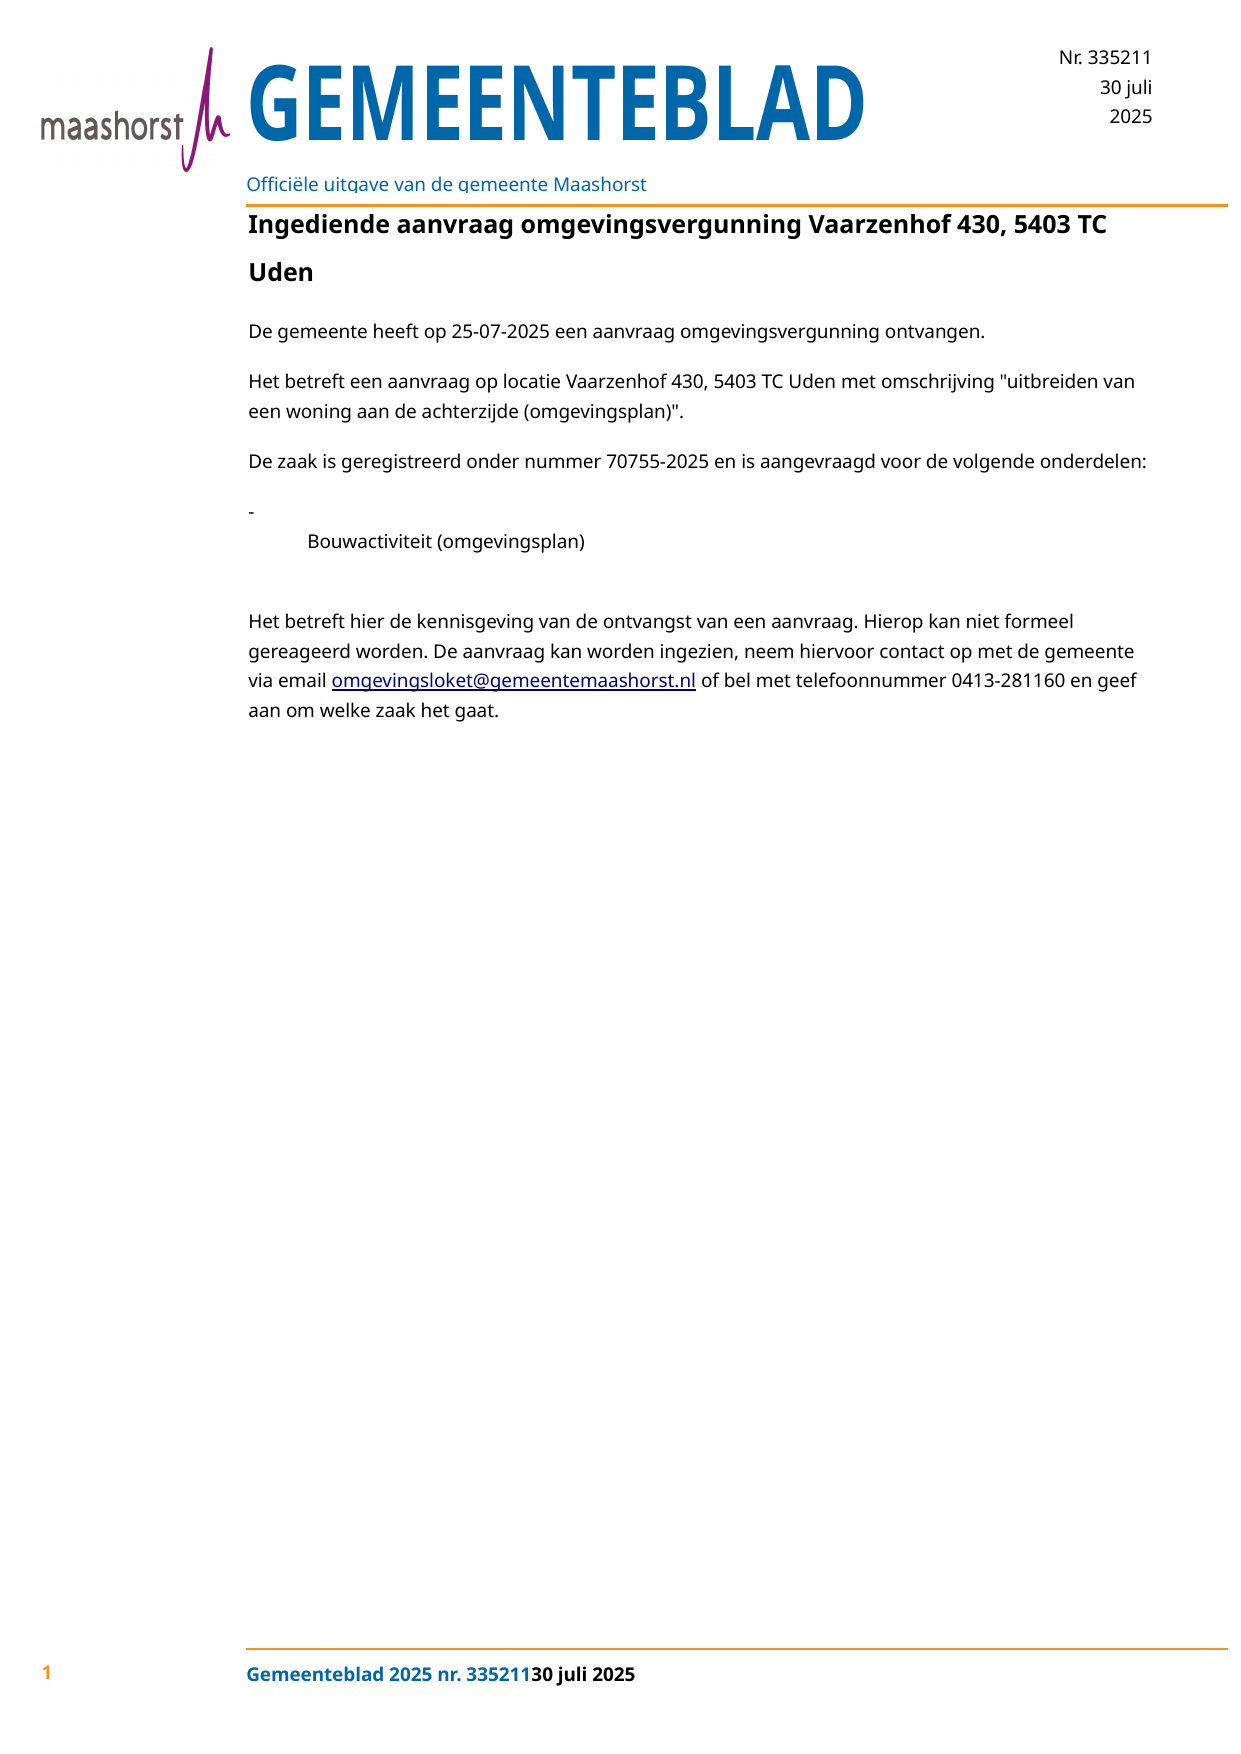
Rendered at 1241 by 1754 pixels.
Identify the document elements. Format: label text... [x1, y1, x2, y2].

text Het betreft hier de kennisgeving van de ontvangst van een aanvraag. Hierop kan niet formeel gereageerd worden. De aanvraag kan worden ingezien, neem hiervoor contact op met de gemeente via email omgevingsloket@gemeentemaashorst.nl of bel met telefoonnummer 0413-281160 en geef aan om welke zaak het gaat. [248, 608, 1152, 723]
list Bouwactiviteit (omgevingsplan) [248, 528, 1152, 554]
text Het betreft een aanvraag op locatie Vaarzenhof 430, 5403 TC Uden met omschrijving "uitbreiden van een woning aan de achterzijde (omgevingsplan)". [248, 368, 1152, 424]
picture [41, 47, 231, 172]
text De gemeente heeft op 25-07-2025 een aanvraag omgevingsvergunning ontvangen. [248, 318, 1152, 344]
text De zaak is geregistreerd onder nummer 70755-2025 en is aangevraagd voor de volgende onderdelen: [248, 448, 1152, 474]
text Ingediende aanvraag omgevingsvergunning Vaarzenhof 430, 5403 TC Uden [248, 207, 1152, 288]
